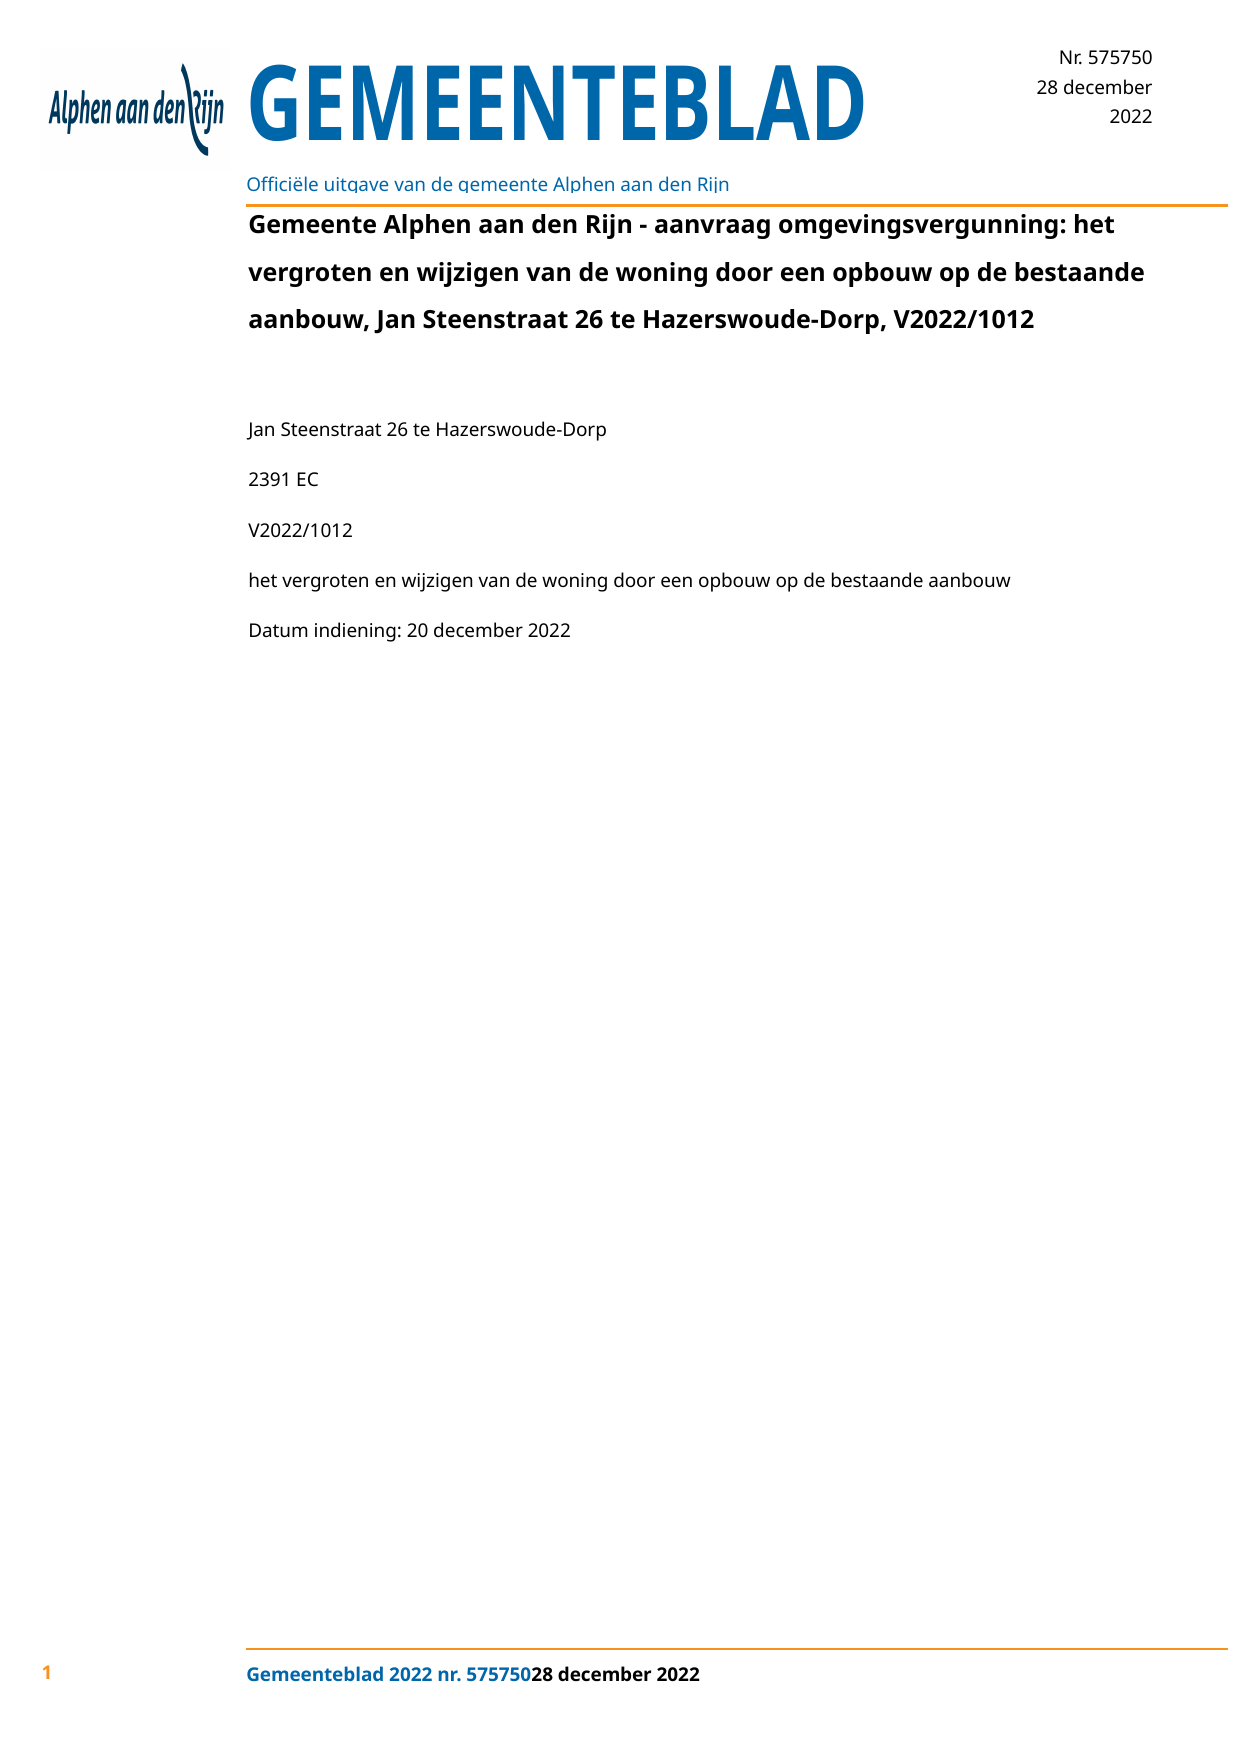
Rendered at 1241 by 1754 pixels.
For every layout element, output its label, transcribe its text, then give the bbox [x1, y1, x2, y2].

text 2391 EC [248, 466, 1152, 492]
picture [41, 47, 231, 172]
text Gemeente Alphen aan den Rijn - aanvraag omgevingsvergunning: het vergroten en wijzigen van de woning door een opbouw op de bestaande aanbouw, Jan Steenstraat 26 te Hazerswoude-Dorp, V2022/1012 [248, 207, 1152, 336]
text Jan Steenstraat 26 te Hazerswoude-Dorp [248, 416, 1152, 442]
text het vergroten en wijzigen van de woning door een opbouw op de bestaande aanbouw [248, 567, 1152, 593]
text Datum indiening: 20 december 2022 [248, 618, 1152, 643]
text V2022/1012 [248, 517, 1152, 542]
